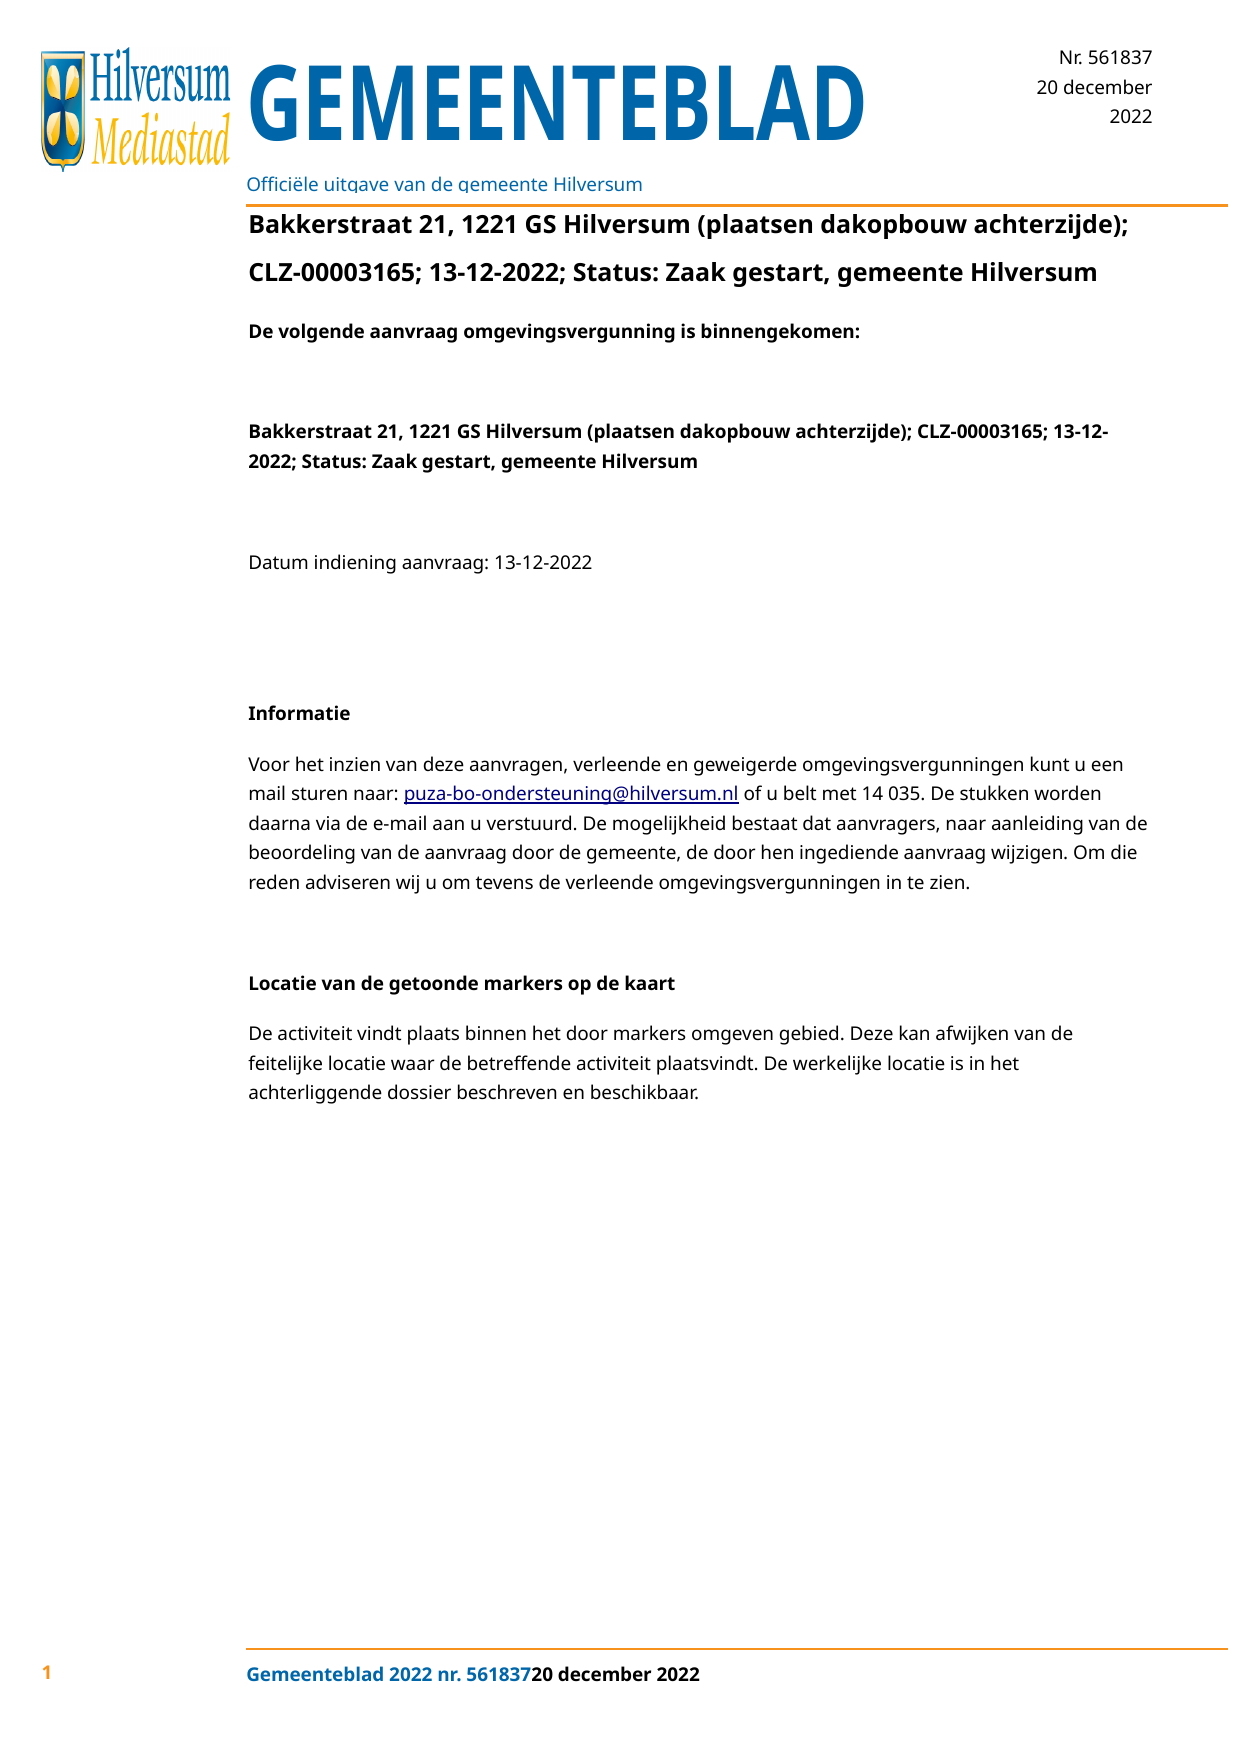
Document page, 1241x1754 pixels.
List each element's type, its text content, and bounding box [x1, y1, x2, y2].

text Bakkerstraat 21, 1221 GS Hilversum (plaatsen dakopbouw achterzijde); CLZ-00003165; 13-12-2022; Status: Zaak gestart, gemeente Hilversum [248, 207, 1152, 288]
text De volgende aanvraag omgevingsvergunning is binnengekomen: [248, 318, 1152, 344]
text Datum indiening aanvraag: 13-12-2022 [248, 549, 1152, 575]
text De activiteit vindt plaats binnen het door markers omgeven gebied. Deze kan afwijken van de feitelijke locatie waar de betreffende activiteit plaatsvindt. De werkelijke locatie is in het achterliggende dossier beschreven en beschikbaar. [248, 1020, 1152, 1105]
text Locatie van de getoonde markers op de kaart [248, 970, 1152, 996]
text Bakkerstraat 21, 1221 GS Hilversum (plaatsen dakopbouw achterzijde); CLZ-00003165; 13-12-2022; Status: Zaak gestart, gemeente Hilversum [248, 419, 1152, 474]
text Voor het inzien van deze aanvragen, verleende en geweigerde omgevingsvergunningen kunt u een mail sturen naar: puza-bo-ondersteuning@hilversum.nl of u belt met 14 035. De stukken worden daarna via de e-mail aan u verstuurd. De mogelijkheid bestaat dat aanvragers, naar aanleiding van de beoordeling van de aanvraag door de gemeente, de door hen ingediende aanvraag wijzigen. Om die reden adviseren wij u om tevens de verleende omgevingsvergunningen in te zien. [248, 751, 1152, 895]
picture [41, 47, 231, 172]
text Informatie [248, 700, 1152, 726]
